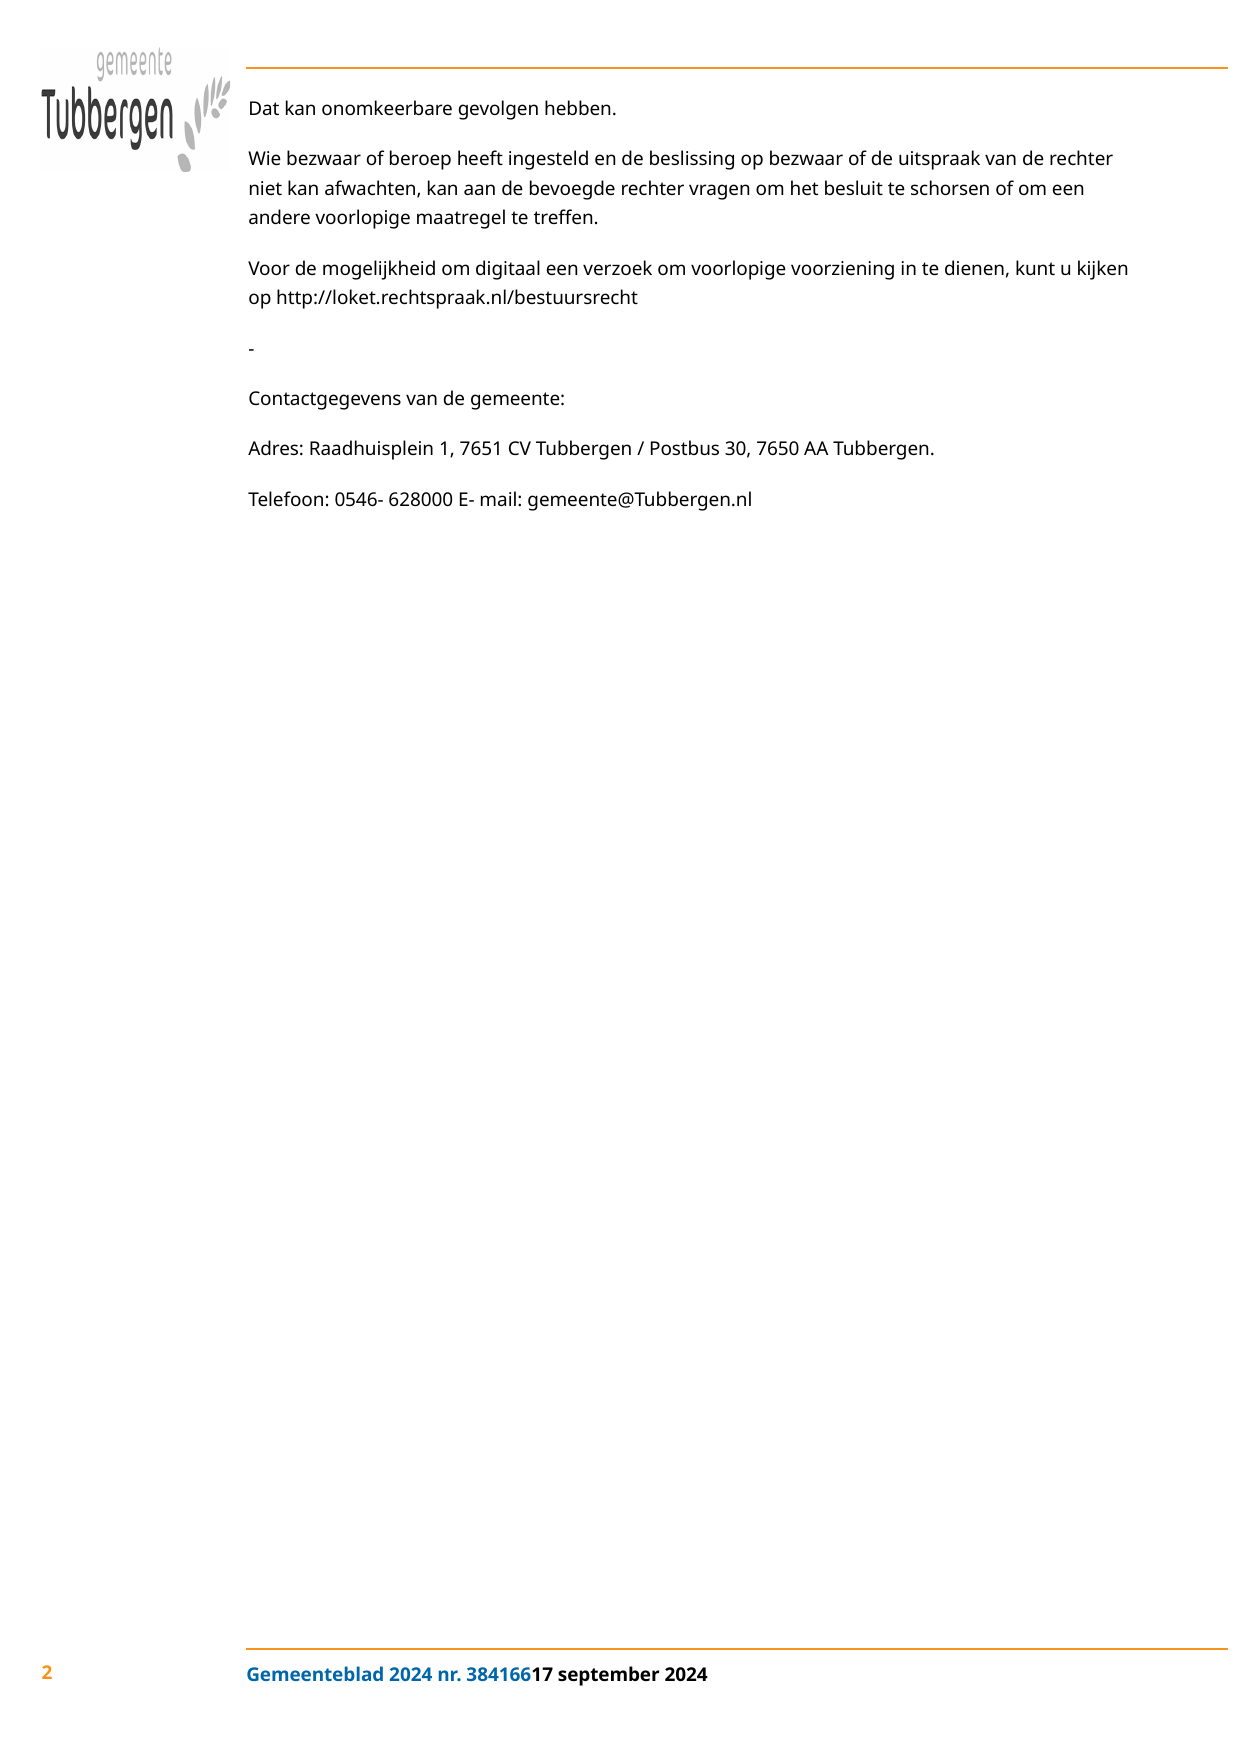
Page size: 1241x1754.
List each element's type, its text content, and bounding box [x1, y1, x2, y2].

text Dat kan onomkeerbare gevolgen hebben. [248, 95, 1152, 121]
text Wie bezwaar of beroep heeft ingesteld en de beslissing op bezwaar of de uitspraak van de rechter niet kan afwachten, kan aan de bevoegde rechter vragen om het besluit te schorsen of om een andere voorlopige maatregel te treffen. [248, 145, 1152, 230]
text Contactgegevens van de gemeente: [248, 385, 1152, 411]
text Voor de mogelijkheid om digitaal een verzoek om voorlopige voorziening in te dienen, kunt u kijken op http://loket.rechtspraak.nl/bestuursrecht [248, 255, 1152, 310]
text Telefoon: 0546- 628000 E- mail: gemeente@Tubbergen.nl [248, 486, 1152, 512]
picture [41, 47, 231, 172]
text - [248, 335, 1152, 361]
text Adres: Raadhuisplein 1, 7651 CV Tubbergen / Postbus 30, 7650 AA Tubbergen. [248, 436, 1152, 461]
